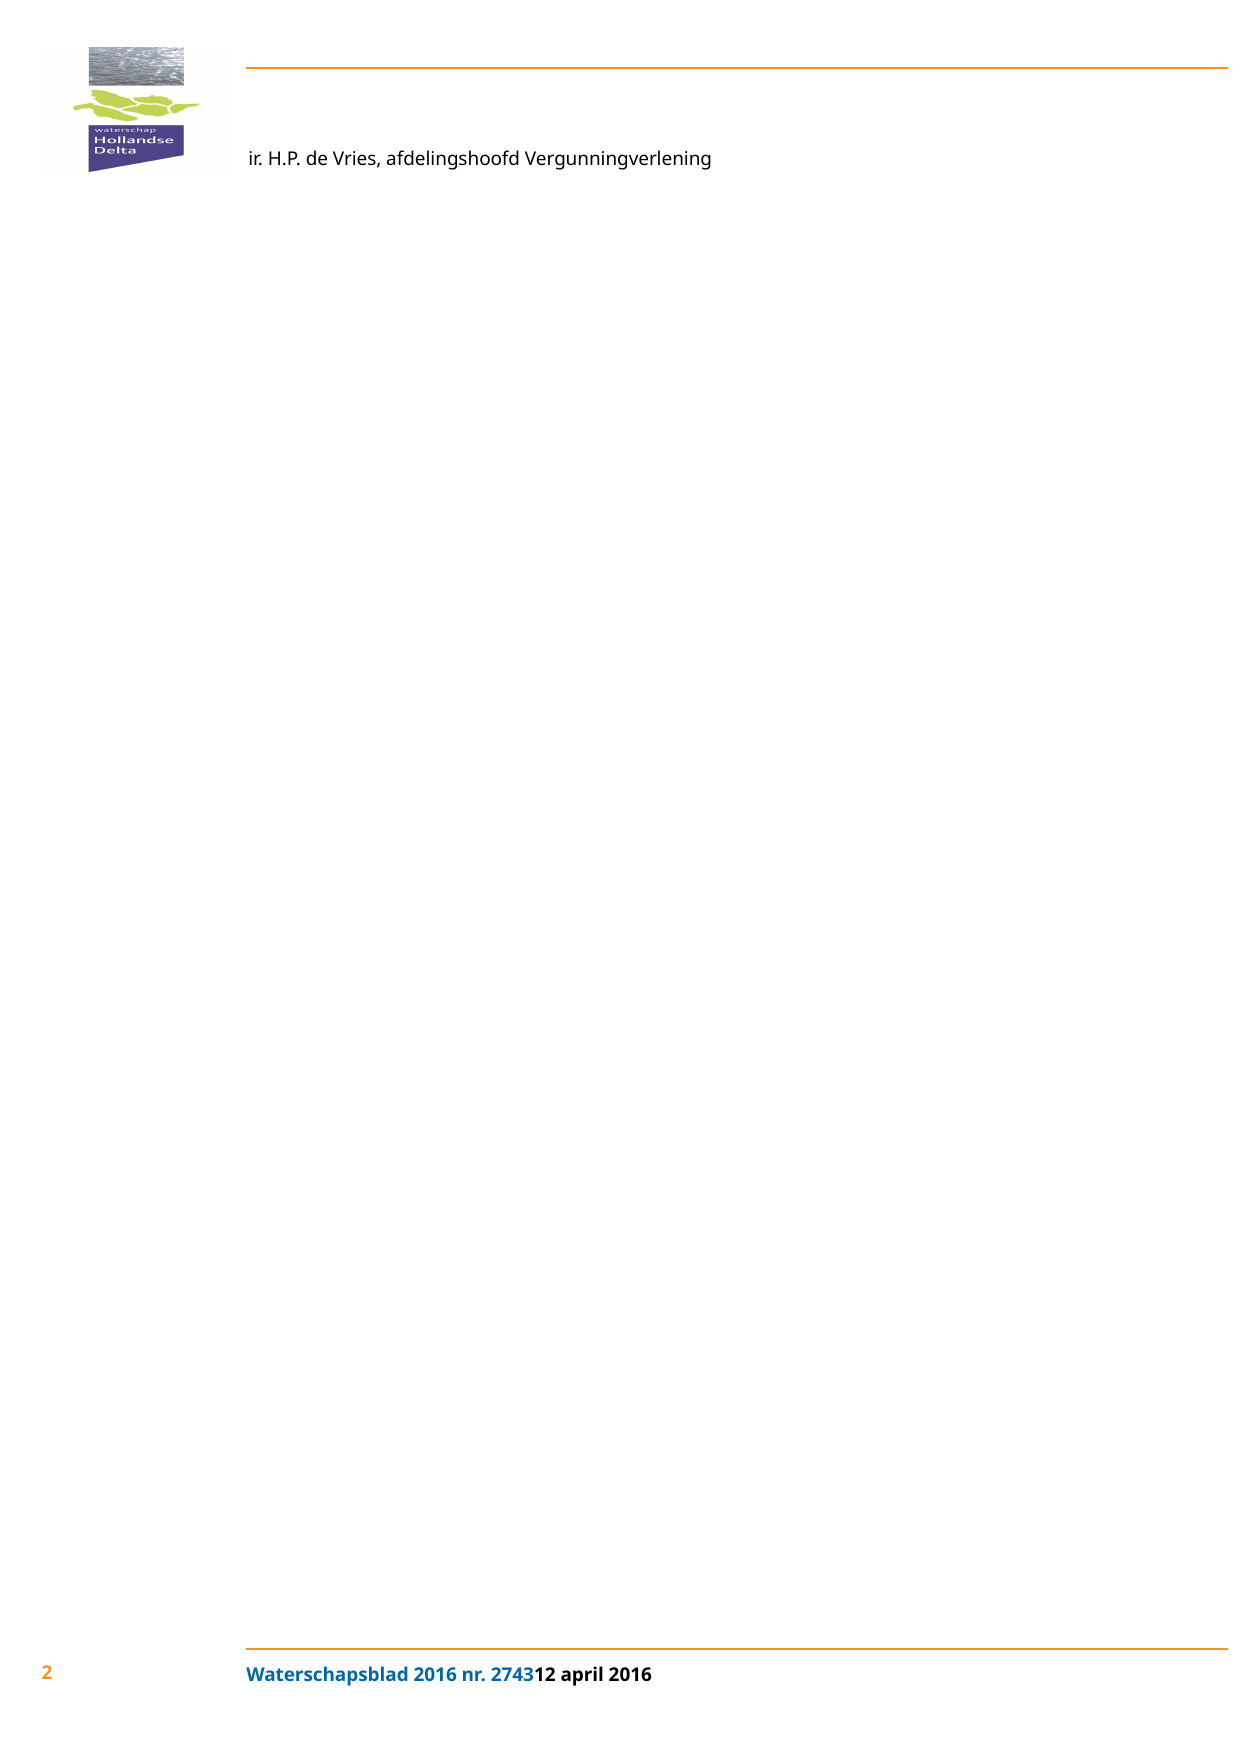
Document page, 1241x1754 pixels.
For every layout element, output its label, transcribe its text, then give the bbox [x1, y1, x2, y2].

text ir. H.P. de Vries, afdelingshoofd Vergunningverlening [248, 145, 1152, 171]
picture [41, 47, 231, 172]
